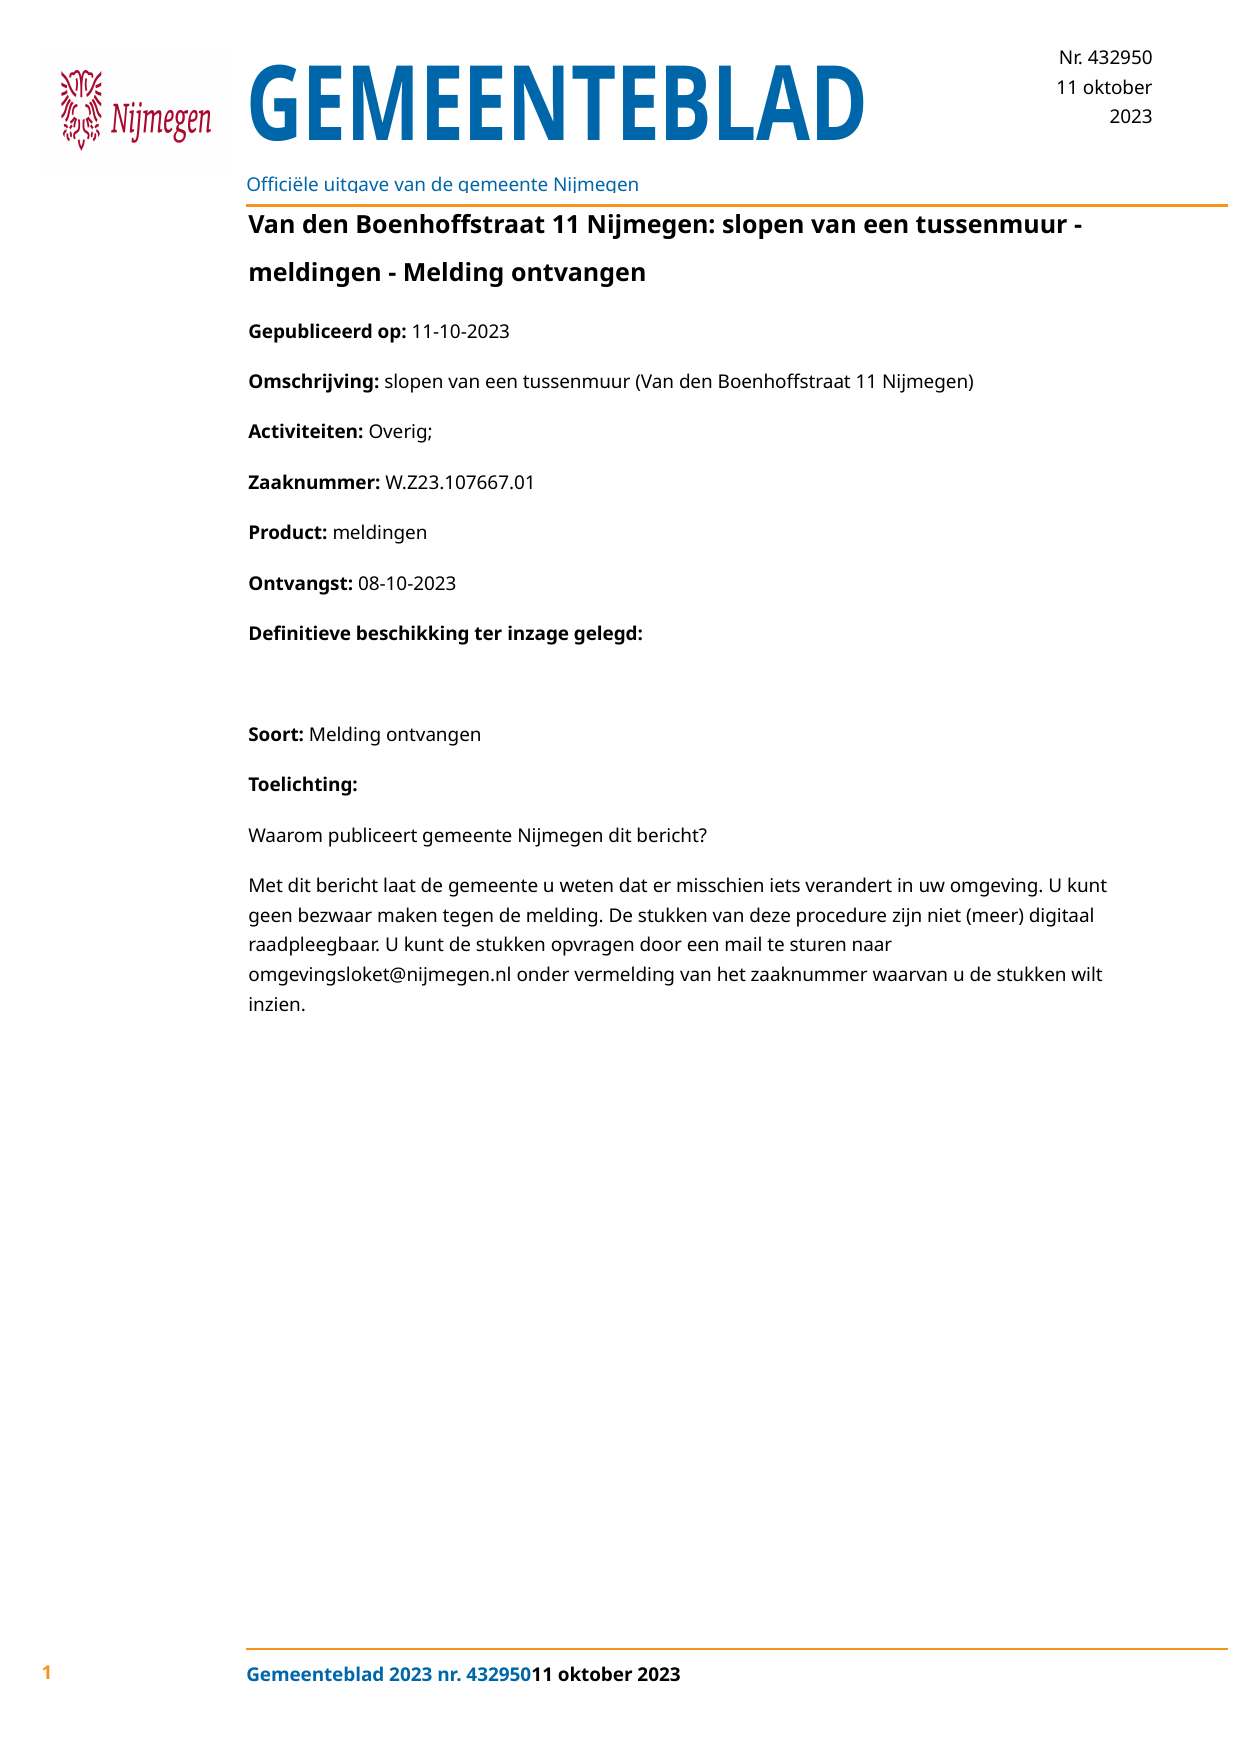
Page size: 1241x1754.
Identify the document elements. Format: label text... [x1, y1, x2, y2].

text Omschrijving: slopen van een tussenmuur (Van den Boenhoffstraat 11 Nijmegen) [248, 368, 1152, 394]
text Zaaknummer: W.Z23.107667.01 [248, 469, 1152, 495]
text Activiteiten: Overig; [248, 419, 1152, 444]
text Van den Boenhoffstraat 11 Nijmegen: slopen van een tussenmuur - meldingen - Melding ontvangen [248, 207, 1152, 288]
text Ontvangst: 08-10-2023 [248, 570, 1152, 596]
text Toelichting: [248, 772, 1152, 797]
text Product: meldingen [248, 519, 1152, 545]
text Soort: Melding ontvangen [248, 721, 1152, 747]
text Met dit bericht laat de gemeente u weten dat er misschien iets verandert in uw omgeving. U kunt geen bezwaar maken tegen de melding. De stukken van deze procedure zijn niet (meer) digitaal raadpleegbaar. U kunt de stukken opvragen door een mail te sturen naar omgevingsloket@nijmegen.nl onder vermelding van het zaaknummer waarvan u de stukken wilt inzien. [248, 872, 1152, 1017]
text Definitieve beschikking ter inzage gelegd: [248, 620, 1152, 646]
text Waarom publiceert gemeente Nijmegen dit bericht? [248, 822, 1152, 848]
text Gepubliceerd op: 11-10-2023 [248, 318, 1152, 344]
picture [41, 47, 231, 172]
